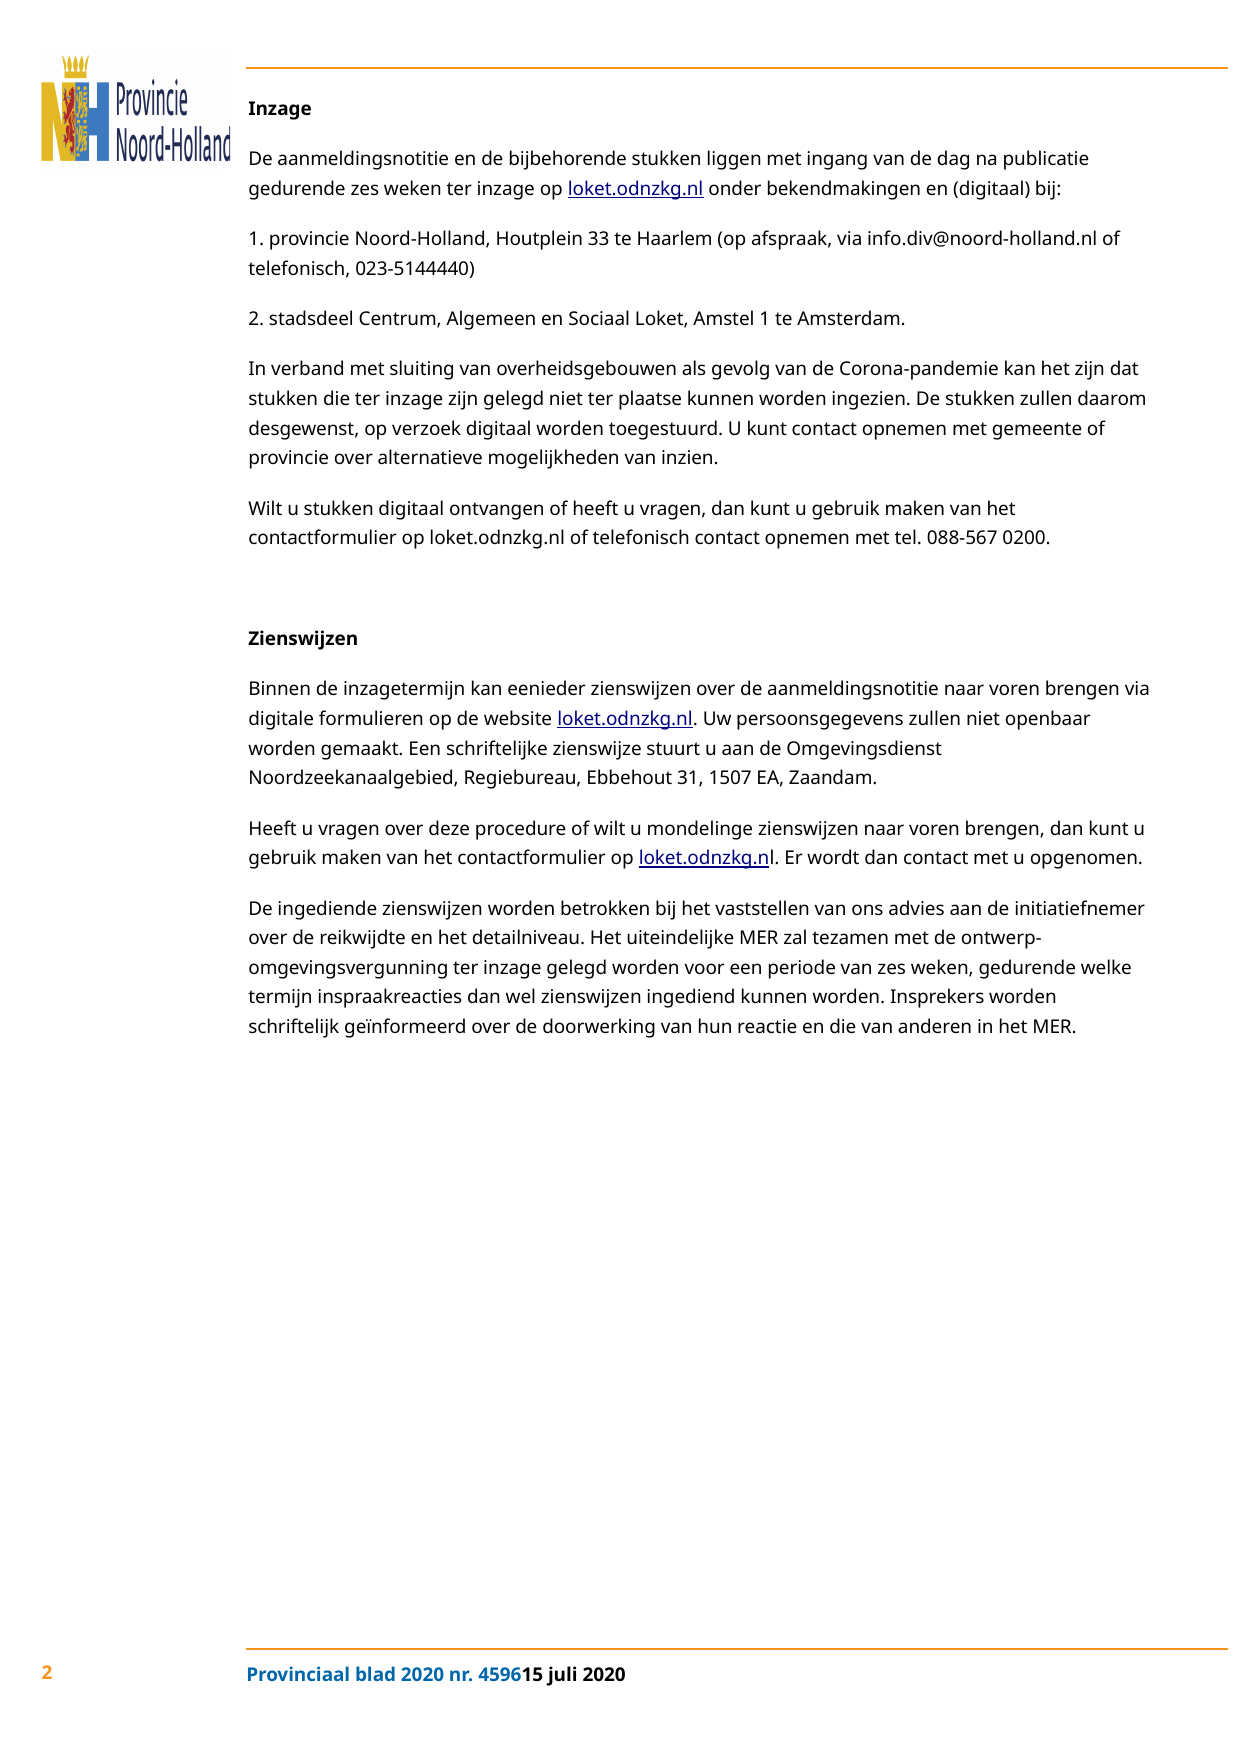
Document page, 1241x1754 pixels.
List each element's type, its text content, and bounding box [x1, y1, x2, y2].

text 2. stadsdeel Centrum, Algemeen en Sociaal Loket, Amstel 1 te Amsterdam. [248, 305, 1152, 331]
text Heeft u vragen over deze procedure of wilt u mondelinge zienswijzen naar voren brengen, dan kunt u gebruik maken van het contactformulier op loket.odnzkg.nl. Er wordt dan contact met u opgenomen. [248, 815, 1152, 870]
text Inzage [248, 95, 1152, 121]
text Zienswijzen [248, 625, 1152, 651]
text Wilt u stukken digitaal ontvangen of heeft u vragen, dan kunt u gebruik maken van het contactformulier op loket.odnzkg.nl of telefonisch contact opnemen met tel. 088-567 0200. [248, 495, 1152, 550]
text De ingediende zienswijzen worden betrokken bij het vaststellen van ons advies aan de initiatiefnemer over de reikwijdte en het detailniveau. Het uiteindelijke MER zal tezamen met de ontwerp-omgevingsvergunning ter inzage gelegd worden voor een periode van zes weken, gedurende welke termijn inspraakreacties dan wel zienswijzen ingediend kunnen worden. Insprekers worden schriftelijk geïnformeerd over de doorwerking van hun reactie en die van anderen in het MER. [248, 895, 1152, 1039]
text Binnen de inzagetermijn kan eenieder zienswijzen over de aanmeldingsnotitie naar voren brengen via digitale formulieren op de website loket.odnzkg.nl. Uw persoonsgegevens zullen niet openbaar worden gemaakt. Een schriftelijke zienswijze stuurt u aan de Omgevingsdienst Noordzeekanaalgebied, Regiebureau, Ebbehout 31, 1507 EA, Zaandam. [248, 676, 1152, 790]
text In verband met sluiting van overheidsgebouwen als gevolg van de Corona-pandemie kan het zijn dat stukken die ter inzage zijn gelegd niet ter plaatse kunnen worden ingezien. De stukken zullen daarom desgewenst, op verzoek digitaal worden toegestuurd. U kunt contact opnemen met gemeente of provincie over alternatieve mogelijkheden van inzien. [248, 356, 1152, 470]
text 1. provincie Noord-Holland, Houtplein 33 te Haarlem (op afspraak, via info.div@noord-holland.nl of telefonisch, 023-5144440) [248, 225, 1152, 281]
picture [41, 47, 231, 172]
text De aanmeldingsnotitie en de bijbehorende stukken liggen met ingang van de dag na publicatie gedurende zes weken ter inzage op loket.odnzkg.nl onder bekendmakingen en (digitaal) bij: [248, 145, 1152, 201]
